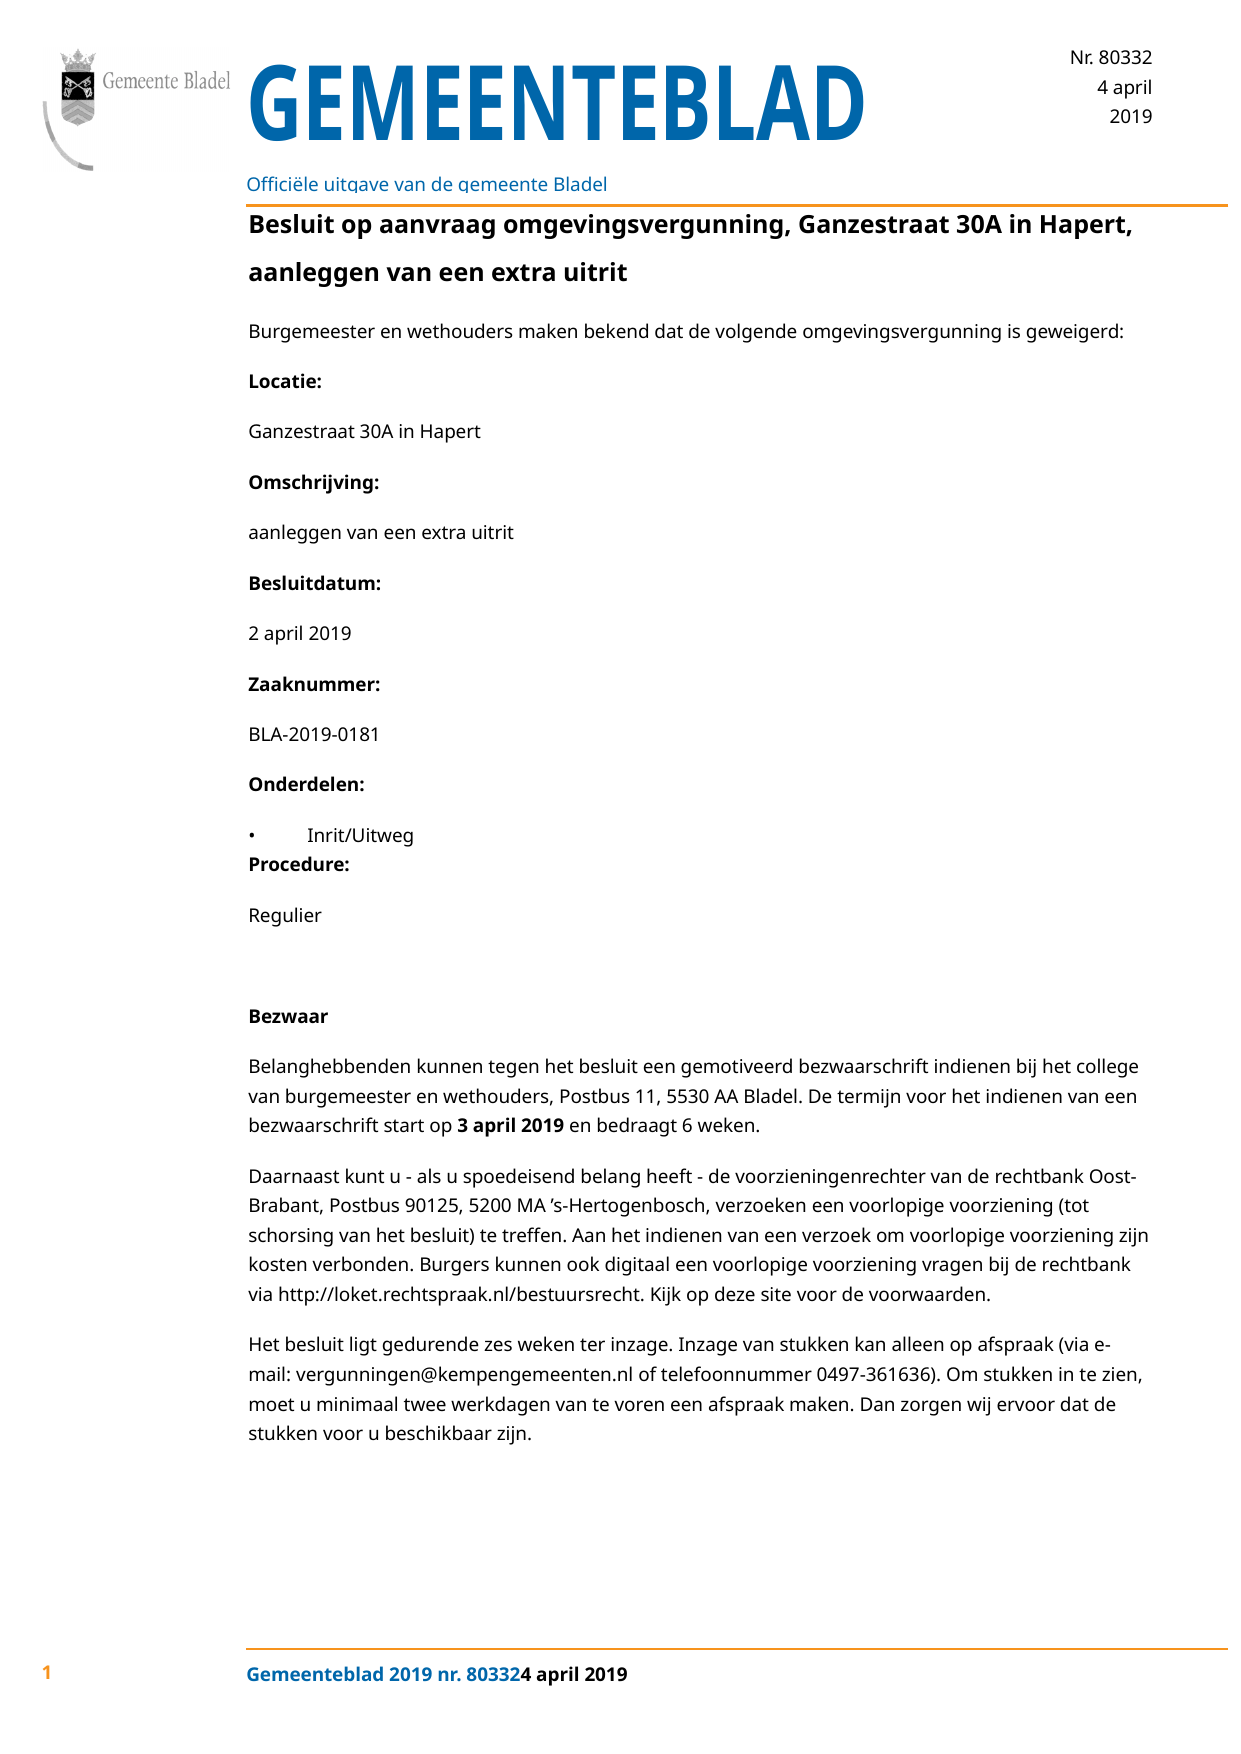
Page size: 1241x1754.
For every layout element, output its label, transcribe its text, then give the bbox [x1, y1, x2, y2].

text Bezwaar [248, 1003, 1152, 1029]
text Daarnaast kunt u - als u spoedeisend belang heeft - de voorzieningenrechter van de rechtbank Oost-Brabant, Postbus 90125, 5200 MA ’s-Hertogenbosch, verzoeken een voorlopige voorziening (tot schorsing van het besluit) te treffen. Aan het indienen van een verzoek om voorlopige voorziening zijn kosten verbonden. Burgers kunnen ook digitaal een voorlopige voorziening vragen bij de rechtbank via http://loket.rechtspraak.nl/bestuursrecht. Kijk op deze site voor de voorwaarden. [248, 1163, 1152, 1307]
text Ganzestraat 30A in Hapert [248, 419, 1152, 444]
text Zaaknummer: [248, 671, 1152, 697]
text Burgemeester en wethouders maken bekend dat de volgende omgevingsvergunning is geweigerd: [248, 318, 1152, 344]
text Locatie: [248, 368, 1152, 394]
text Besluit op aanvraag omgevingsvergunning, Ganzestraat 30A in Hapert, aanleggen van een extra uitrit [248, 207, 1152, 288]
text 2 april 2019 [248, 620, 1152, 646]
text Omschrijving: [248, 469, 1152, 495]
text Het besluit ligt gedurende zes weken ter inzage. Inzage van stukken kan alleen op afspraak (via e-mail: vergunningen@kempengemeenten.nl of telefoonnummer 0497-361636). Om stukken in te zien, moet u minimaal twee werkdagen van te voren een afspraak maken. Dan zorgen wij ervoor dat de stukken voor u beschikbaar zijn. [248, 1332, 1152, 1446]
text Procedure: [248, 852, 1152, 877]
text Belanghebbenden kunnen tegen het besluit een gemotiveerd bezwaarschrift indienen bij het college van burgemeester en wethouders, Postbus 11, 5530 AA Bladel. De termijn voor het indienen van een bezwaarschrift start op 3 april 2019 en bedraagt 6 weken. [248, 1053, 1152, 1138]
list Inrit/Uitweg [248, 822, 1152, 848]
text Onderdelen: [248, 772, 1152, 797]
text BLA-2019-0181 [248, 721, 1152, 747]
picture [41, 47, 231, 172]
text aanleggen van een extra uitrit [248, 519, 1152, 545]
text Regulier [248, 902, 1152, 928]
text Besluitdatum: [248, 570, 1152, 596]
